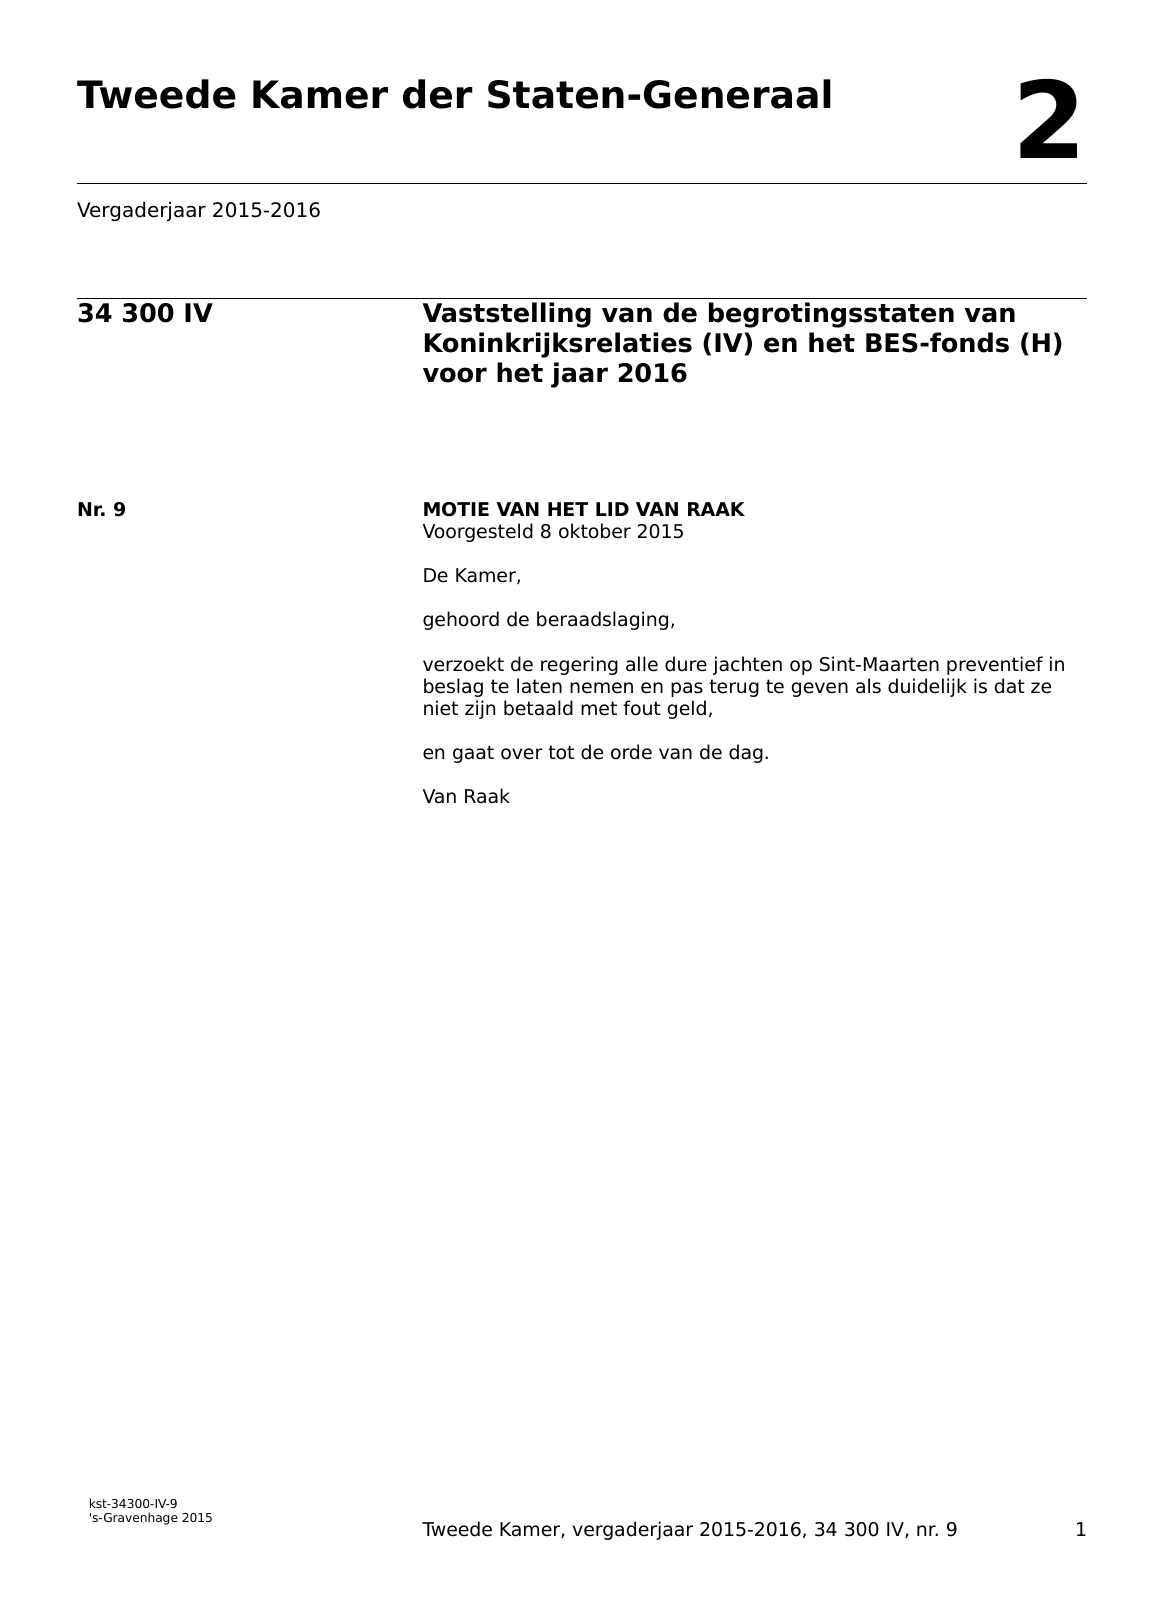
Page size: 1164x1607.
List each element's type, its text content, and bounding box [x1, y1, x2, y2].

table_header 2 [886, 59, 1087, 183]
text 's-Gravenhage 2015 [88, 1511, 323, 1525]
text kst-34300-IV-9 [88, 1497, 323, 1511]
subtitle 34 300 IV Vaststelling van de begrotingsstaten van Koninkrijksrelaties (IV) en het BES-fonds (H) voor het jaar 2016 [77, 299, 1087, 388]
table_cell Vergaderjaar 2015-2016 [77, 184, 1087, 298]
subtitle Nr. 9 MOTIE VAN HET LID VAN RAAK [77, 499, 1087, 521]
text gehoord de beraadslaging, [422, 609, 1087, 631]
text Voorgesteld 8 oktober 2015 [422, 521, 1087, 543]
table_header Tweede Kamer der Staten-Generaal [77, 59, 886, 183]
text verzoekt de regering alle dure jachten op Sint-Maarten preventief in beslag te laten nemen en pas terug te geven als duidelijk is dat ze niet zijn betaald met fout geld, [422, 653, 1087, 719]
text De Kamer, [422, 565, 1087, 587]
text en gaat over tot de orde van de dag. [422, 742, 1087, 764]
text Van Raak [422, 786, 1087, 808]
